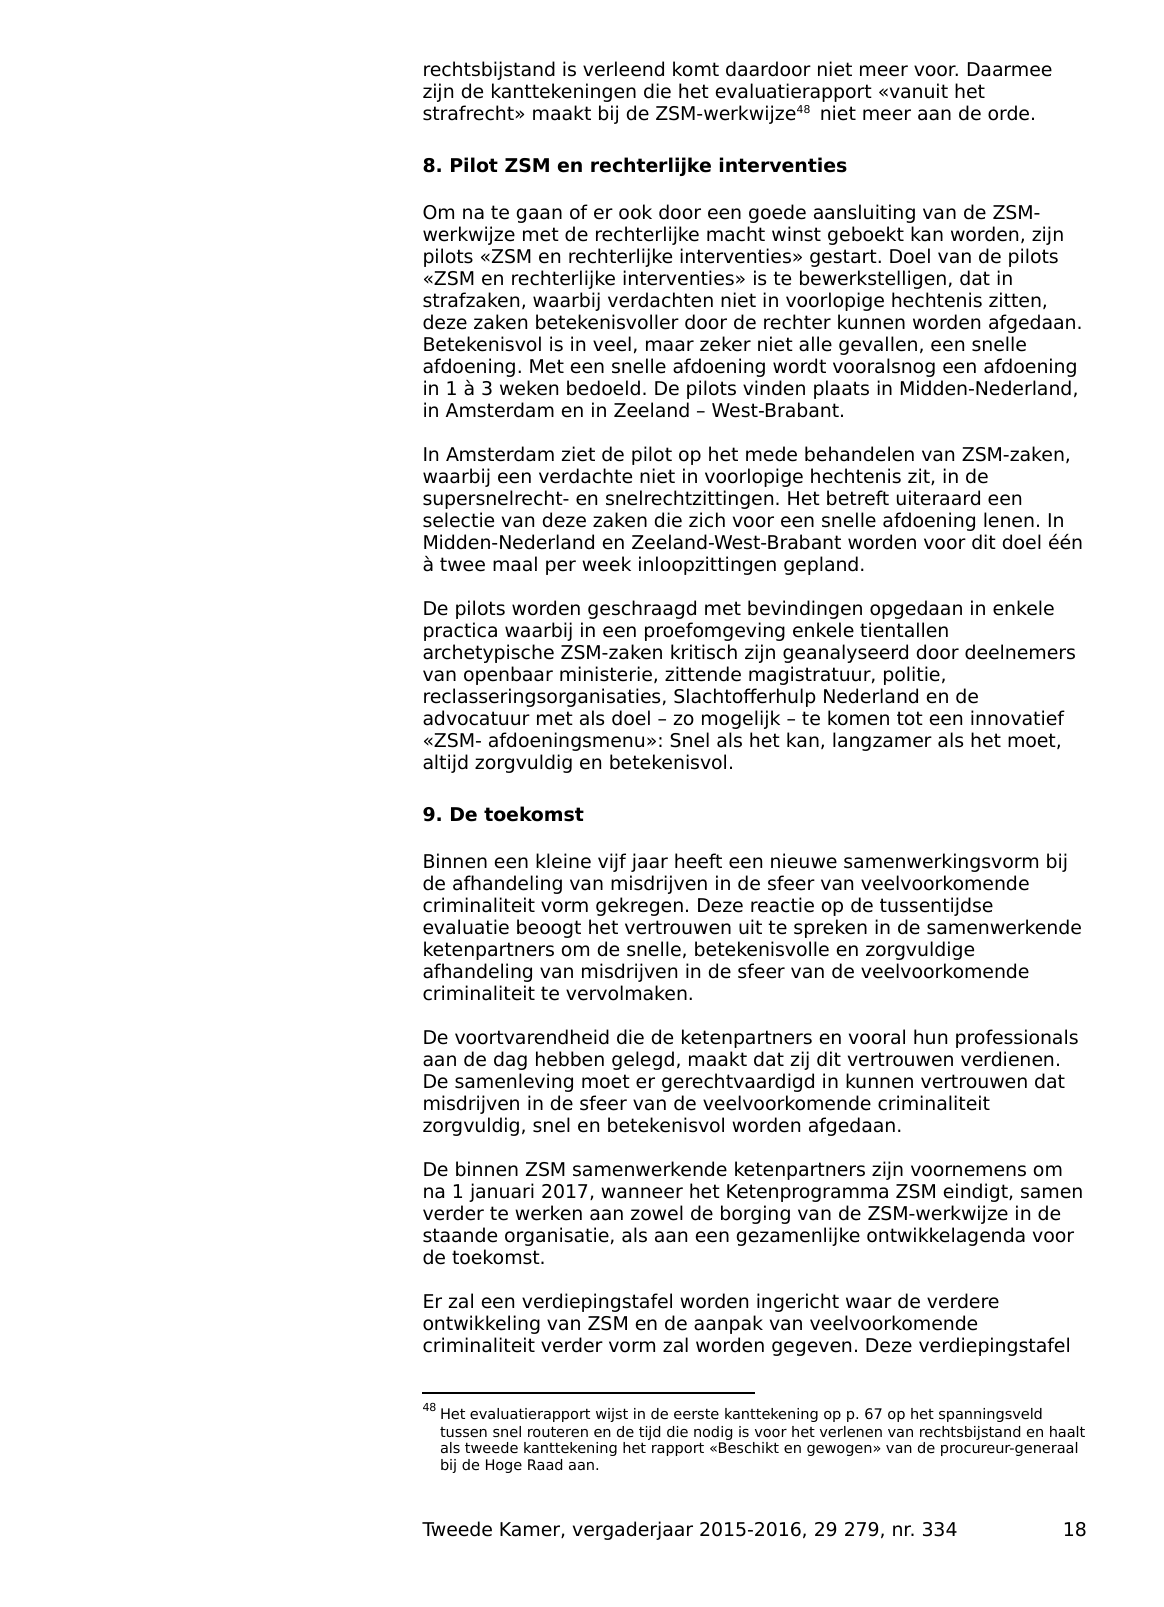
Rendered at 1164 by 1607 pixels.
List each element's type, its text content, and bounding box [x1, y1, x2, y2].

text In Amsterdam ziet de pilot op het mede behandelen van ZSM-zaken, waarbij een verdachte niet in voorlopige hechtenis zit, in de supersnelrecht- en snelrechtzittingen. Het betreft uiteraard een selectie van deze zaken die zich voor een snelle afdoening lenen. In Midden-Nederland en Zeeland-West-Brabant worden voor dit doel één à twee maal per week inloopzittingen gepland. [422, 444, 1087, 576]
text rechtsbijstand is verleend komt daardoor niet meer voor. Daarmee zijn de kanttekeningen die het evaluatierapport «vanuit het strafrecht» maakt bij de ZSM-werkwijze niet meer aan de orde. [422, 59, 1087, 125]
text Er zal een verdiepingstafel worden ingericht waar de verdere ontwikkeling van ZSM en de aanpak van veelvoorkomende criminaliteit verder vorm zal worden gegeven. Deze verdiepingstafel [422, 1291, 1087, 1357]
text Het evaluatierapport wijst in de eerste kanttekening op p. 67 op het spanningsveld tussen snel routeren en de tijd die nodig is voor het verlenen van rechtsbijstand en haalt als tweede kanttekening het rapport «Beschikt en gewogen» van de procureur-generaal bij de Hoge Raad aan. [422, 1402, 1087, 1474]
text De voortvarendheid die de ketenpartners en vooral hun professionals aan de dag hebben gelegd, maakt dat zij dit vertrouwen verdienen. De samenleving moet er gerechtvaardigd in kunnen vertrouwen dat misdrijven in de sfeer van de veelvoorkomende criminaliteit zorgvuldig, snel en betekenisvol worden afgedaan. [422, 1027, 1087, 1137]
text Om na te gaan of er ook door een goede aansluiting van de ZSM-werkwijze met de rechterlijke macht winst geboekt kan worden, zijn pilots «ZSM en rechterlijke interventies» gestart. Doel van de pilots «ZSM en rechterlijke interventies» is te bewerkstelligen, dat in strafzaken, waarbij verdachten niet in voorlopige hechtenis zitten, deze zaken betekenisvoller door de rechter kunnen worden afgedaan. Betekenisvol is in veel, maar zeker niet alle gevallen, een snelle afdoening. Met een snelle afdoening wordt vooralsnog een afdoening in 1 à 3 weken bedoeld. De pilots vinden plaats in Midden-Nederland, in Amsterdam en in Zeeland – West-Brabant. [422, 202, 1087, 422]
subtitle 8. Pilot ZSM en rechterlijke interventies [422, 155, 1087, 177]
text Binnen een kleine vijf jaar heeft een nieuwe samenwerkingsvorm bij de afhandeling van misdrijven in de sfeer van veelvoorkomende criminaliteit vorm gekregen. Deze reactie op de tussentijdse evaluatie beoogt het vertrouwen uit te spreken in de samenwerkende ketenpartners om de snelle, betekenisvolle en zorgvuldige afhandeling van misdrijven in de sfeer van de veelvoorkomende criminaliteit te vervolmaken. [422, 851, 1087, 1005]
text De binnen ZSM samenwerkende ketenpartners zijn voornemens om na 1 januari 2017, wanneer het Ketenprogramma ZSM eindigt, samen verder te werken aan zowel de borging van de ZSM-werkwijze in de staande organisatie, als aan een gezamenlijke ontwikkelagenda voor de toekomst. [422, 1159, 1087, 1269]
subtitle 9. De toekomst [422, 804, 1087, 826]
text De pilots worden geschraagd met bevindingen opgedaan in enkele practica waarbij in een proefomgeving enkele tientallen archetypische ZSM-zaken kritisch zijn geanalyseerd door deelnemers van openbaar ministerie, zittende magistratuur, politie, reclasseringsorganisaties, Slachtofferhulp Nederland en de advocatuur met als doel – zo mogelijk – te komen tot een innovatief «ZSM- afdoeningsmenu»: Snel als het kan, langzamer als het moet, altijd zorgvuldig en betekenisvol. [422, 598, 1087, 774]
